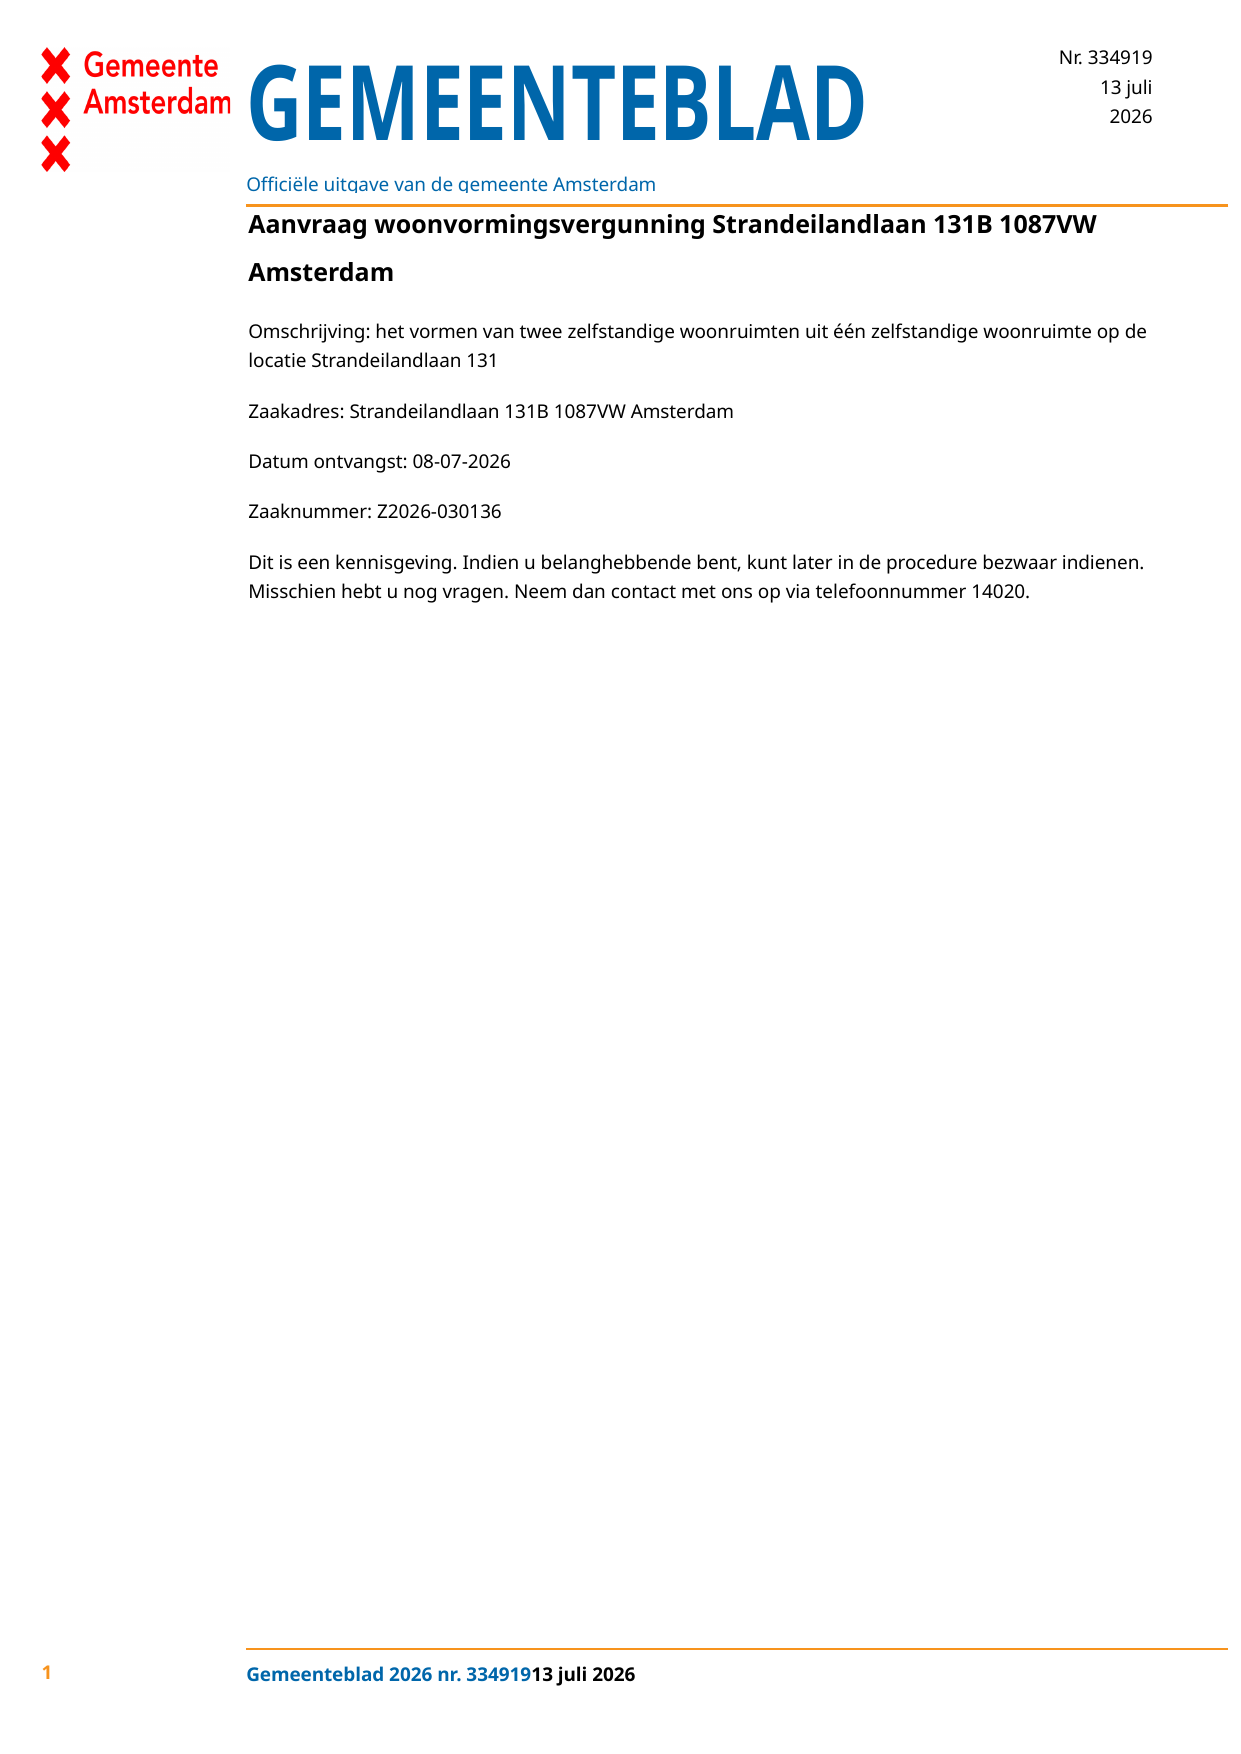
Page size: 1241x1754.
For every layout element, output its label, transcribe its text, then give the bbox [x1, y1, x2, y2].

text Dit is een kennisgeving. Indien u belanghebbende bent, kunt later in de procedure bezwaar indienen. Misschien hebt u nog vragen. Neem dan contact met ons op via telefoonnummer 14020. [248, 549, 1152, 604]
text Omschrijving: het vormen van twee zelfstandige woonruimten uit één zelfstandige woonruimte op de locatie Strandeilandlaan 131 [248, 318, 1152, 373]
text Zaakadres: Strandeilandlaan 131B 1087VW Amsterdam [248, 398, 1152, 424]
text Datum ontvangst: 08-07-2026 [248, 448, 1152, 474]
text Aanvraag woonvormingsvergunning Strandeilandlaan 131B 1087VW Amsterdam [248, 207, 1152, 288]
picture [41, 47, 231, 172]
text Zaaknummer: Z2026-030136 [248, 499, 1152, 524]
